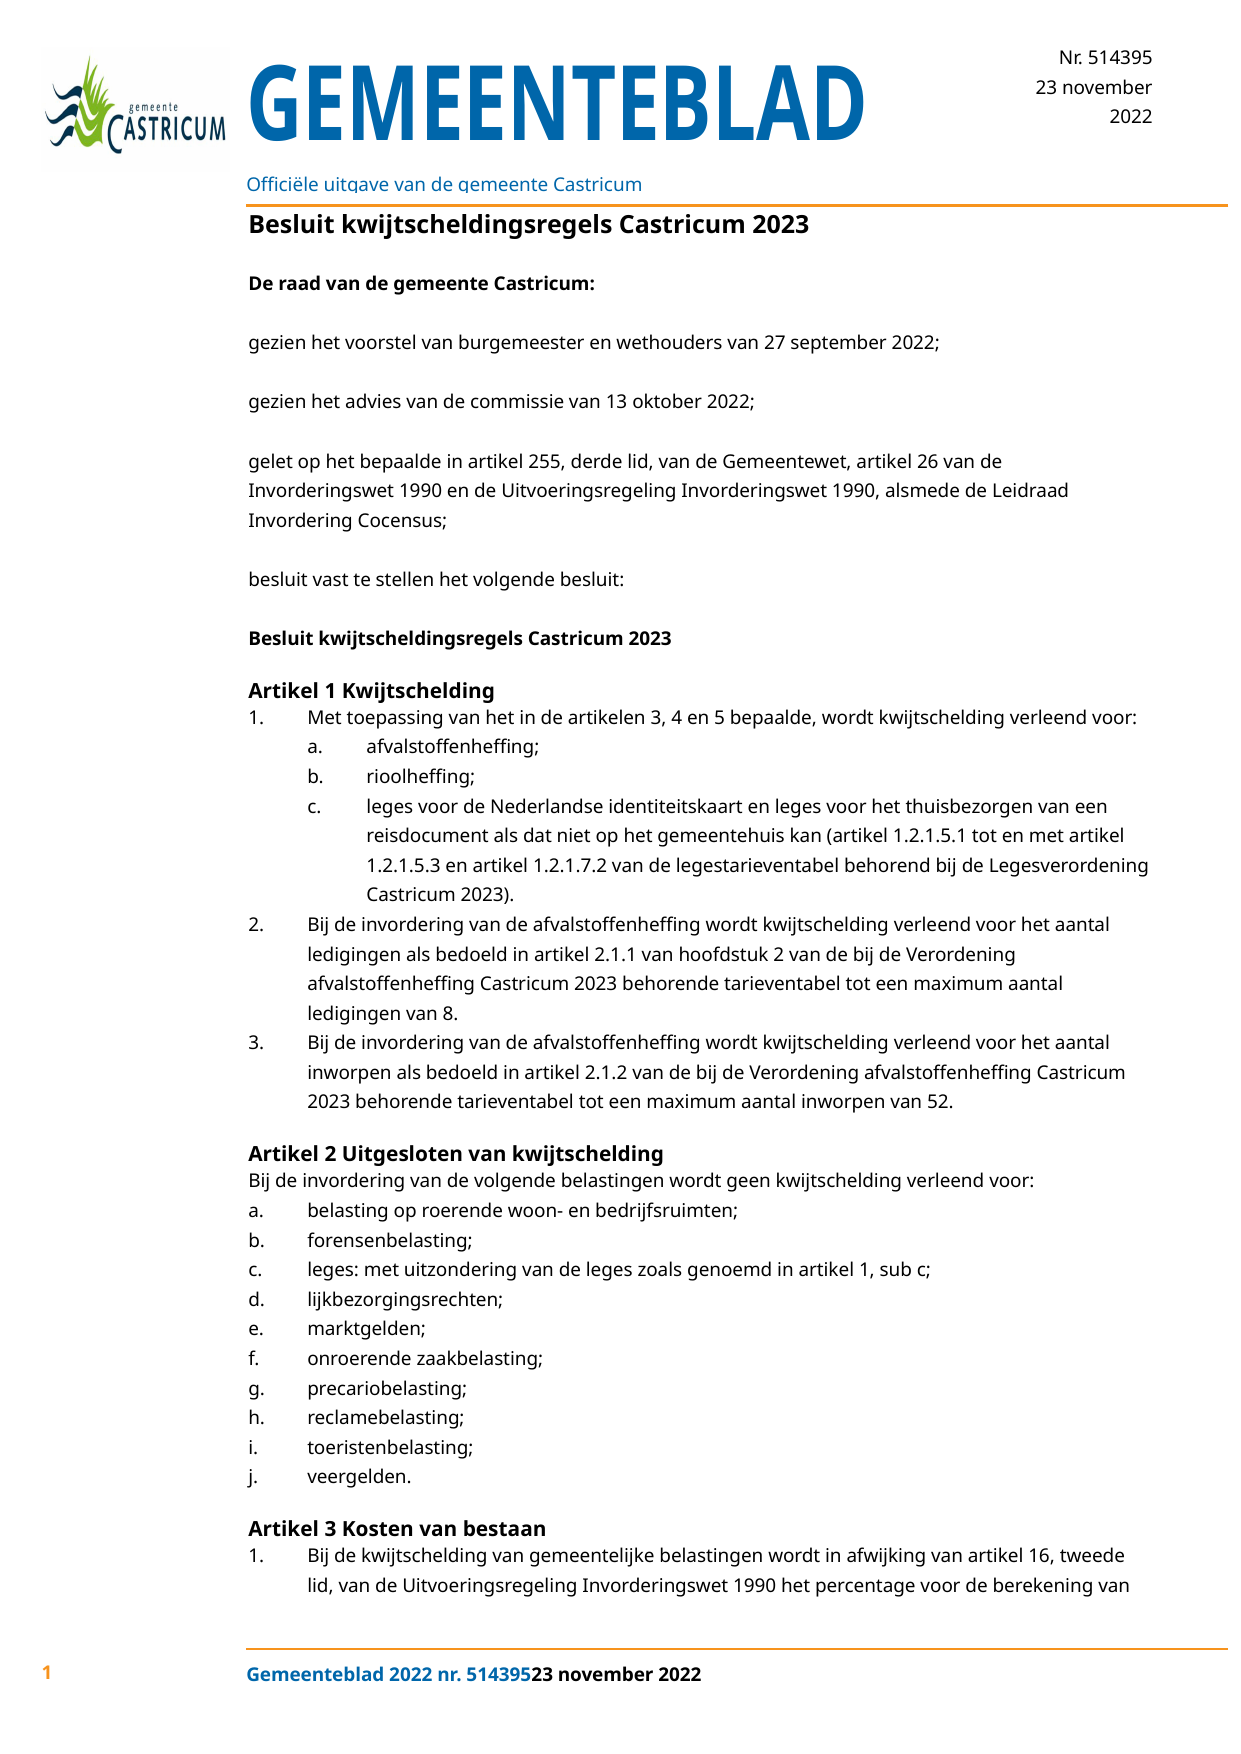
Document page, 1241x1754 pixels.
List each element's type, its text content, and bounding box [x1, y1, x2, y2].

list Met toepassing van het in de artikelen 3, 4 en 5 bepaalde, wordt kwijtschelding verleend voor: [248, 704, 1152, 730]
list belasting op roerende woon- en bedrijfsruimten; [248, 1197, 1152, 1223]
list rioolheffing; [307, 763, 1152, 789]
text besluit vast te stellen het volgende besluit: [248, 566, 1152, 592]
text Artikel 1 Kwijtschelding [248, 676, 1152, 704]
text gezien het advies van de commissie van 13 oktober 2022; [248, 389, 1152, 414]
list leges voor de Nederlandse identiteitskaart en leges voor het thuisbezorgen van een reisdocument als dat niet op het gemeentehuis kan (artikel 1.2.1.5.1 tot en met artikel 1.2.1.5.3 en artikel 1.2.1.7.2 van de legestarieventabel behorend bij de Legesverordening Castricum 2023). [307, 793, 1152, 907]
list afvalstoffenheffing; [307, 734, 1152, 759]
list marktgelden; [248, 1316, 1152, 1341]
text Artikel 2 Uitgesloten van kwijtschelding [248, 1139, 1152, 1168]
list forensenbelasting; [248, 1227, 1152, 1252]
text Artikel 3 Kosten van bestaan [248, 1514, 1152, 1542]
list Bij de invordering van de afvalstoffenheffing wordt kwijtschelding verleend voor het aantal inworpen als bedoeld in artikel 2.1.2 van de bij de Verordening afvalstoffenheffing Castricum 2023 behorende tarieventabel tot een maximum aantal inworpen van 52. [248, 1029, 1152, 1114]
list lijkbezorgingsrechten; [248, 1286, 1152, 1312]
list veergelden. [248, 1463, 1152, 1489]
text Besluit kwijtscheldingsregels Castricum 2023 [248, 207, 1152, 241]
text gelet op het bepaalde in artikel 255, derde lid, van de Gemeentewet, artikel 26 van de Invorderingswet 1990 en de Uitvoeringsregeling Invorderingswet 1990, alsmede de Leidraad Invordering Cocensus; [248, 448, 1152, 533]
text Besluit kwijtscheldingsregels Castricum 2023 [248, 625, 1152, 651]
list Bij de invordering van de afvalstoffenheffing wordt kwijtschelding verleend voor het aantal ledigingen als bedoeld in artikel 2.1.1 van hoofdstuk 2 van de bij de Verordening afvalstoffenheffing Castricum 2023 behorende tarieventabel tot een maximum aantal ledigingen van 8. [248, 911, 1152, 1026]
list onroerende zaakbelasting; [248, 1345, 1152, 1371]
picture [41, 47, 231, 172]
list Bij de kwijtschelding van gemeentelijke belastingen wordt in afwijking van artikel 16, tweede lid, van de Uitvoeringsregeling Invorderingswet 1990 het percentage voor de berekening van [248, 1542, 1152, 1598]
list reclamebelasting; [248, 1404, 1152, 1430]
list precariobelasting; [248, 1375, 1152, 1400]
text De raad van de gemeente Castricum: [248, 270, 1152, 296]
list toeristenbelasting; [248, 1434, 1152, 1459]
text Bij de invordering van de volgende belastingen wordt geen kwijtschelding verleend voor: [248, 1168, 1152, 1193]
list leges: met uitzondering van de leges zoals genoemd in artikel 1, sub c; [248, 1256, 1152, 1282]
text gezien het voorstel van burgemeester en wethouders van 27 september 2022; [248, 329, 1152, 355]
